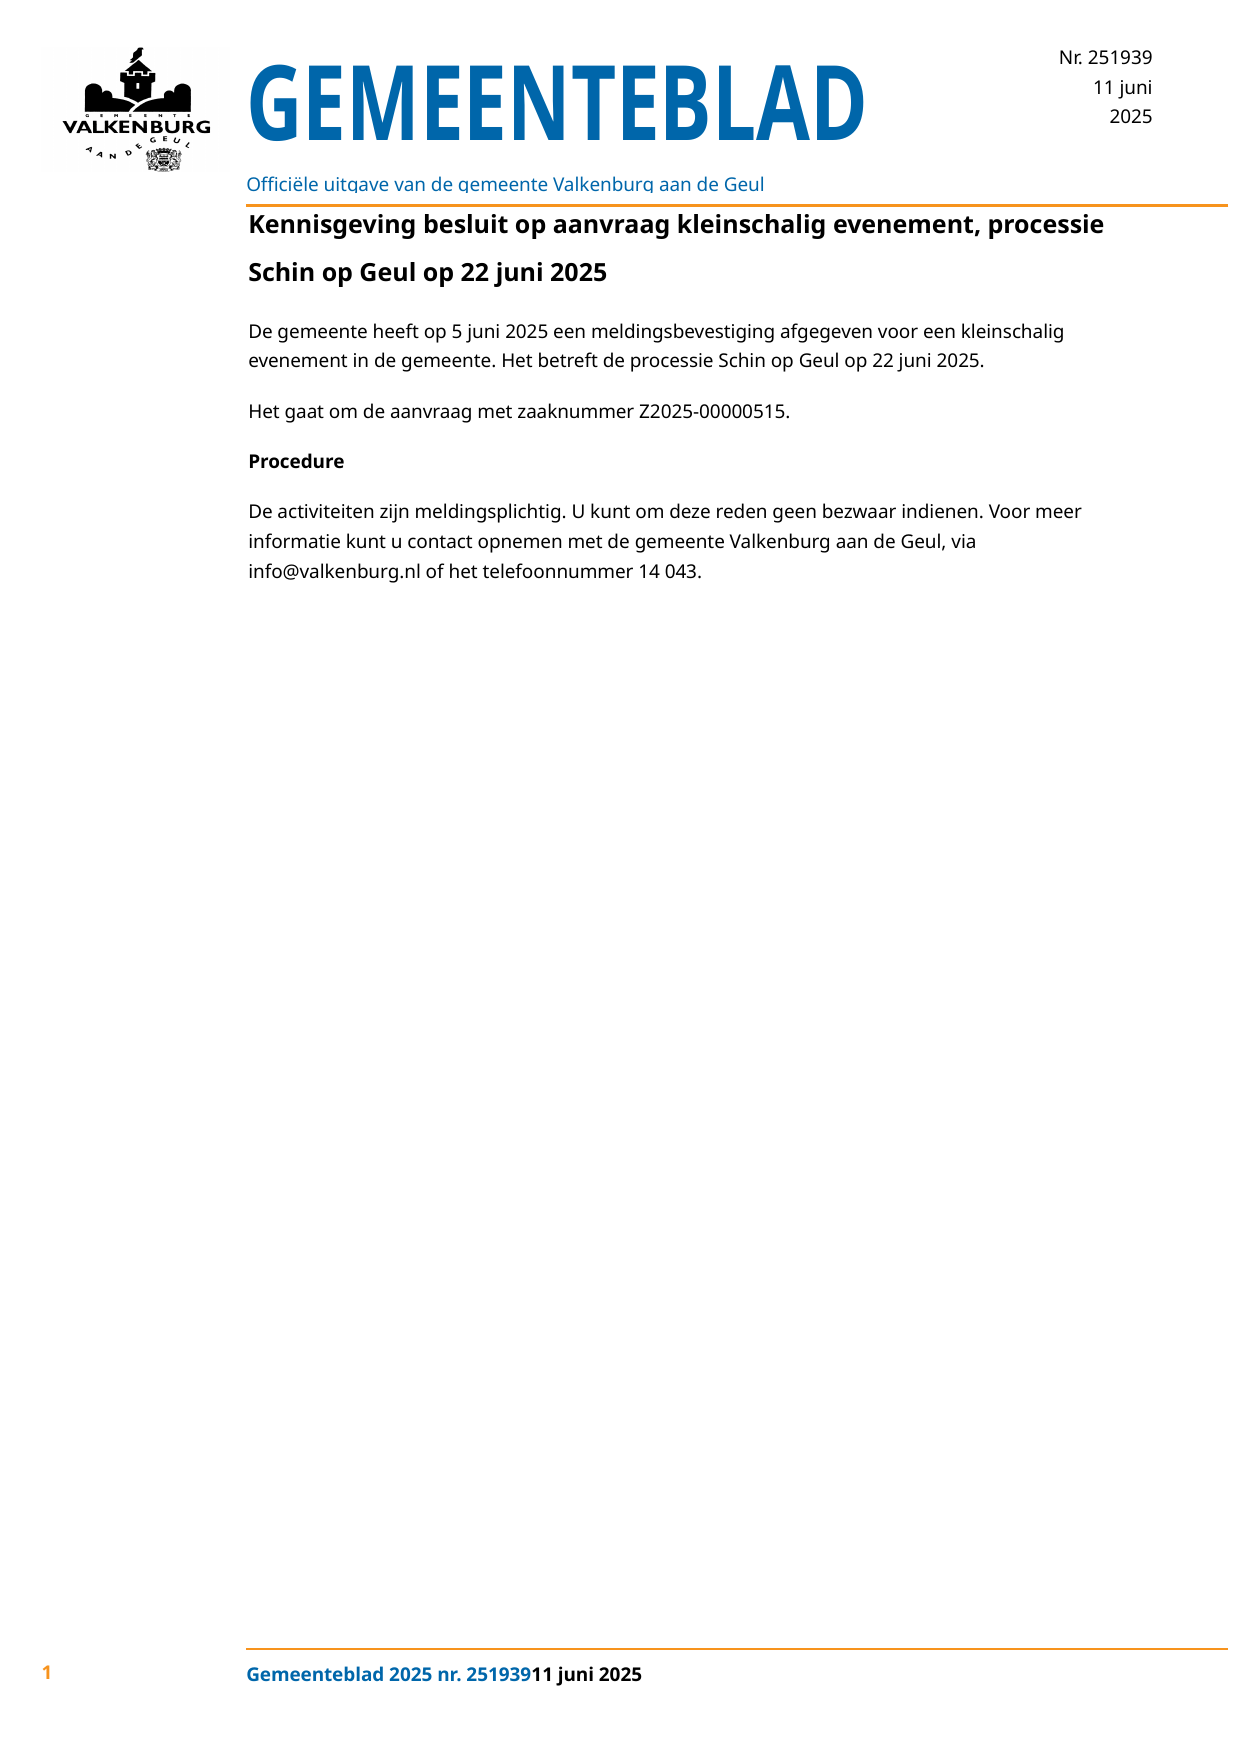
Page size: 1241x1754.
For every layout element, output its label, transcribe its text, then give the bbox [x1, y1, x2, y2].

text Procedure [248, 448, 1152, 474]
text De activiteiten zijn meldingsplichtig. U kunt om deze reden geen bezwaar indienen. Voor meer informatie kunt u contact opnemen met de gemeente Valkenburg aan de Geul, via info@valkenburg.nl of het telefoonnummer 14 043. [248, 499, 1152, 584]
text Kennisgeving besluit op aanvraag kleinschalig evenement, processie Schin op Geul op 22 juni 2025 [248, 207, 1152, 288]
text Het gaat om de aanvraag met zaaknummer Z2025-00000515. [248, 398, 1152, 424]
text De gemeente heeft op 5 juni 2025 een meldingsbevestiging afgegeven voor een kleinschalig evenement in de gemeente. Het betreft de processie Schin op Geul op 22 juni 2025. [248, 318, 1152, 373]
picture [41, 47, 231, 172]
